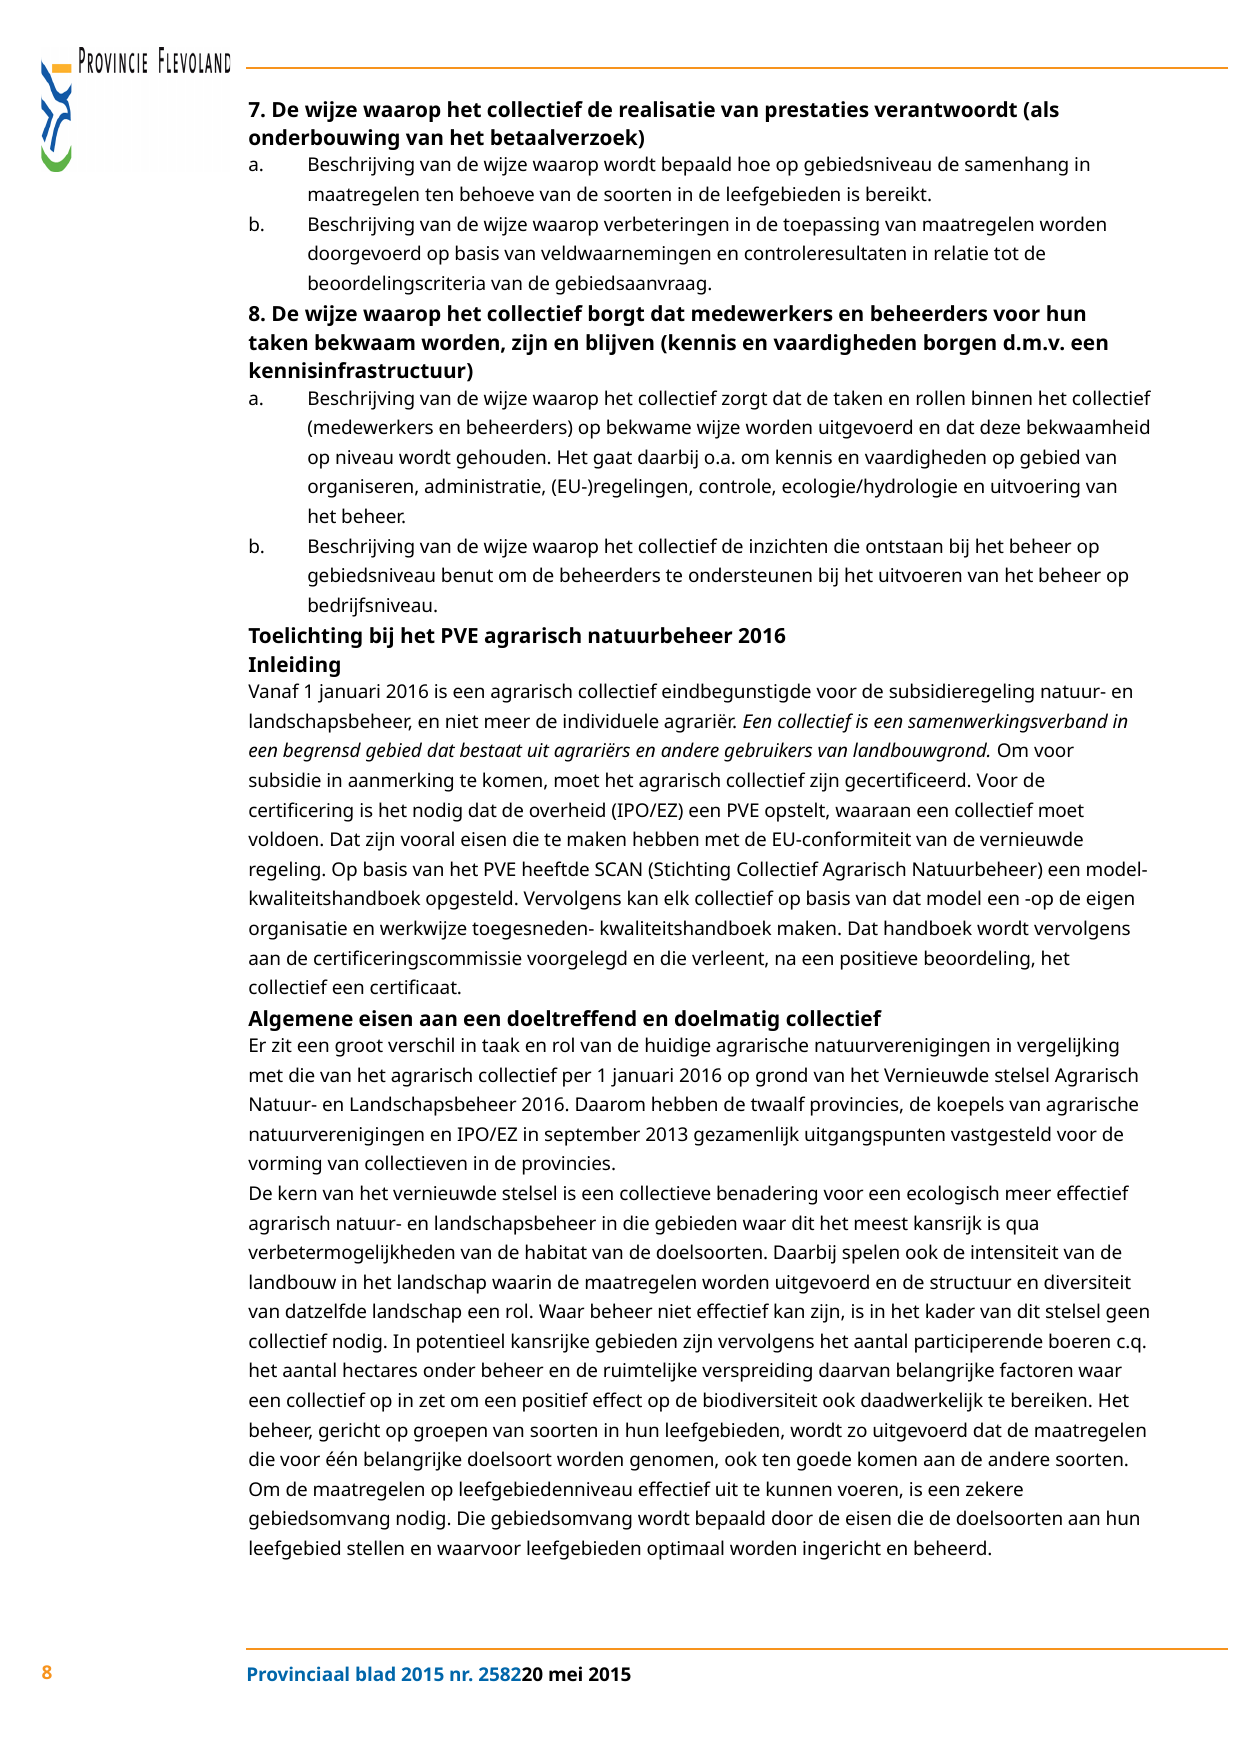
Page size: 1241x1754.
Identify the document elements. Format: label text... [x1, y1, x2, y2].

text De kern van het vernieuwde stelsel is een collectieve benadering voor een ecologisch meer effectief agrarisch natuur- en landschapsbeheer in die gebieden waar dit het meest kansrijk is qua verbetermogelijkheden van de habitat van de doelsoorten. Daarbij spelen ook de intensiteit van de landbouw in het landschap waarin de maatregelen worden uitgevoerd en de structuur en diversiteit van datzelfde landschap een rol. Waar beheer niet effectief kan zijn, is in het kader van dit stelsel geen collectief nodig. In potentieel kansrijke gebieden zijn vervolgens het aantal participerende boeren c.q. het aantal hectares onder beheer en de ruimtelijke verspreiding daarvan belangrijke factoren waar een collectief op in zet om een positief effect op de biodiversiteit ook daadwerkelijk te bereiken. Het beheer, gericht op groepen van soorten in hun leefgebieden, wordt zo uitgevoerd dat de maatregelen die voor één belangrijke doelsoort worden genomen, ook ten goede komen aan de andere soorten. Om de maatregelen op leefgebiedenniveau effectief uit te kunnen voeren, is een zekere gebiedsomvang nodig. Die gebiedsomvang wordt bepaald door de eisen die de doelsoorten aan hun leefgebied stellen en waarvoor leefgebieden optimaal worden ingericht en beheerd. [248, 1180, 1152, 1561]
list Beschrijving van de wijze waarop verbeteringen in de toepassing van maatregelen worden doorgevoerd op basis van veldwaarnemingen en controleresultaten in relatie tot de beoordelingscriteria van de gebiedsaanvraag. [248, 211, 1152, 296]
text 8. De wijze waarop het collectief borgt dat medewerkers en beheerders voor hun taken bekwaam worden, zijn en blijven (kennis en vaardigheden borgen d.m.v. een kennisinfrastructuur) [248, 299, 1152, 385]
list Beschrijving van de wijze waarop wordt bepaald hoe op gebiedsniveau de samenhang in maatregelen ten behoeve van de soorten in de leefgebieden is bereikt. [248, 152, 1152, 207]
list Beschrijving van de wijze waarop het collectief de inzichten die ontstaan bij het beheer op gebiedsniveau benut om de beheerders te ondersteunen bij het uitvoeren van het beheer op bedrijfsniveau. [248, 533, 1152, 618]
text Vanaf 1 januari 2016 is een agrarisch collectief eindbegunstigde voor de subsidieregeling natuur- en landschapsbeheer, en niet meer de individuele agrariër. Een collectief is een samenwerkingsverband in een begrensd gebied dat bestaat uit agrariërs en andere gebruikers van landbouwgrond. Om voor subsidie in aanmerking te komen, moet het agrarisch collectief zijn gecertificeerd. Voor de certificering is het nodig dat de overheid (IPO/EZ) een PVE opstelt, waaraan een collectief moet voldoen. Dat zijn vooral eisen die te maken hebben met de EU-conformiteit van de vernieuwde regeling. Op basis van het PVE heeftde SCAN (Stichting Collectief Agrarisch Natuurbeheer) een model-kwaliteitshandboek opgesteld. Vervolgens kan elk collectief op basis van dat model een -op de eigen organisatie en werkwijze toegesneden- kwaliteitshandboek maken. Dat handboek wordt vervolgens aan de certificeringscommissie voorgelegd en die verleent, na een positieve beoordeling, het collectief een certificaat. [248, 678, 1152, 1000]
text Toelichting bij het PVE agrarisch natuurbeheer 2016 [248, 622, 1152, 650]
picture [41, 47, 231, 172]
text 7. De wijze waarop het collectief de realisatie van prestaties verantwoordt (als onderbouwing van het betaalverzoek) [248, 95, 1152, 152]
text Er zit een groot verschil in taak en rol van de huidige agrarische natuurverenigingen in vergelijking met die van het agrarisch collectief per 1 januari 2016 op grond van het Vernieuwde stelsel Agrarisch Natuur- en Landschapsbeheer 2016. Daarom hebben de twaalf provincies, de koepels van agrarische natuurverenigingen en IPO/EZ in september 2013 gezamenlijk uitgangspunten vastgesteld voor de vorming van collectieven in de provincies. [248, 1032, 1152, 1176]
text Inleiding [248, 650, 1152, 678]
text Algemene eisen aan een doeltreffend en doelmatig collectief [248, 1004, 1152, 1032]
list Beschrijving van de wijze waarop het collectief zorgt dat de taken en rollen binnen het collectief (medewerkers en beheerders) op bekwame wijze worden uitgevoerd en dat deze bekwaamheid op niveau wordt gehouden. Het gaat daarbij o.a. om kennis en vaardigheden op gebied van organiseren, administratie, (EU-)regelingen, controle, ecologie/hydrologie en uitvoering van het beheer. [248, 385, 1152, 529]
